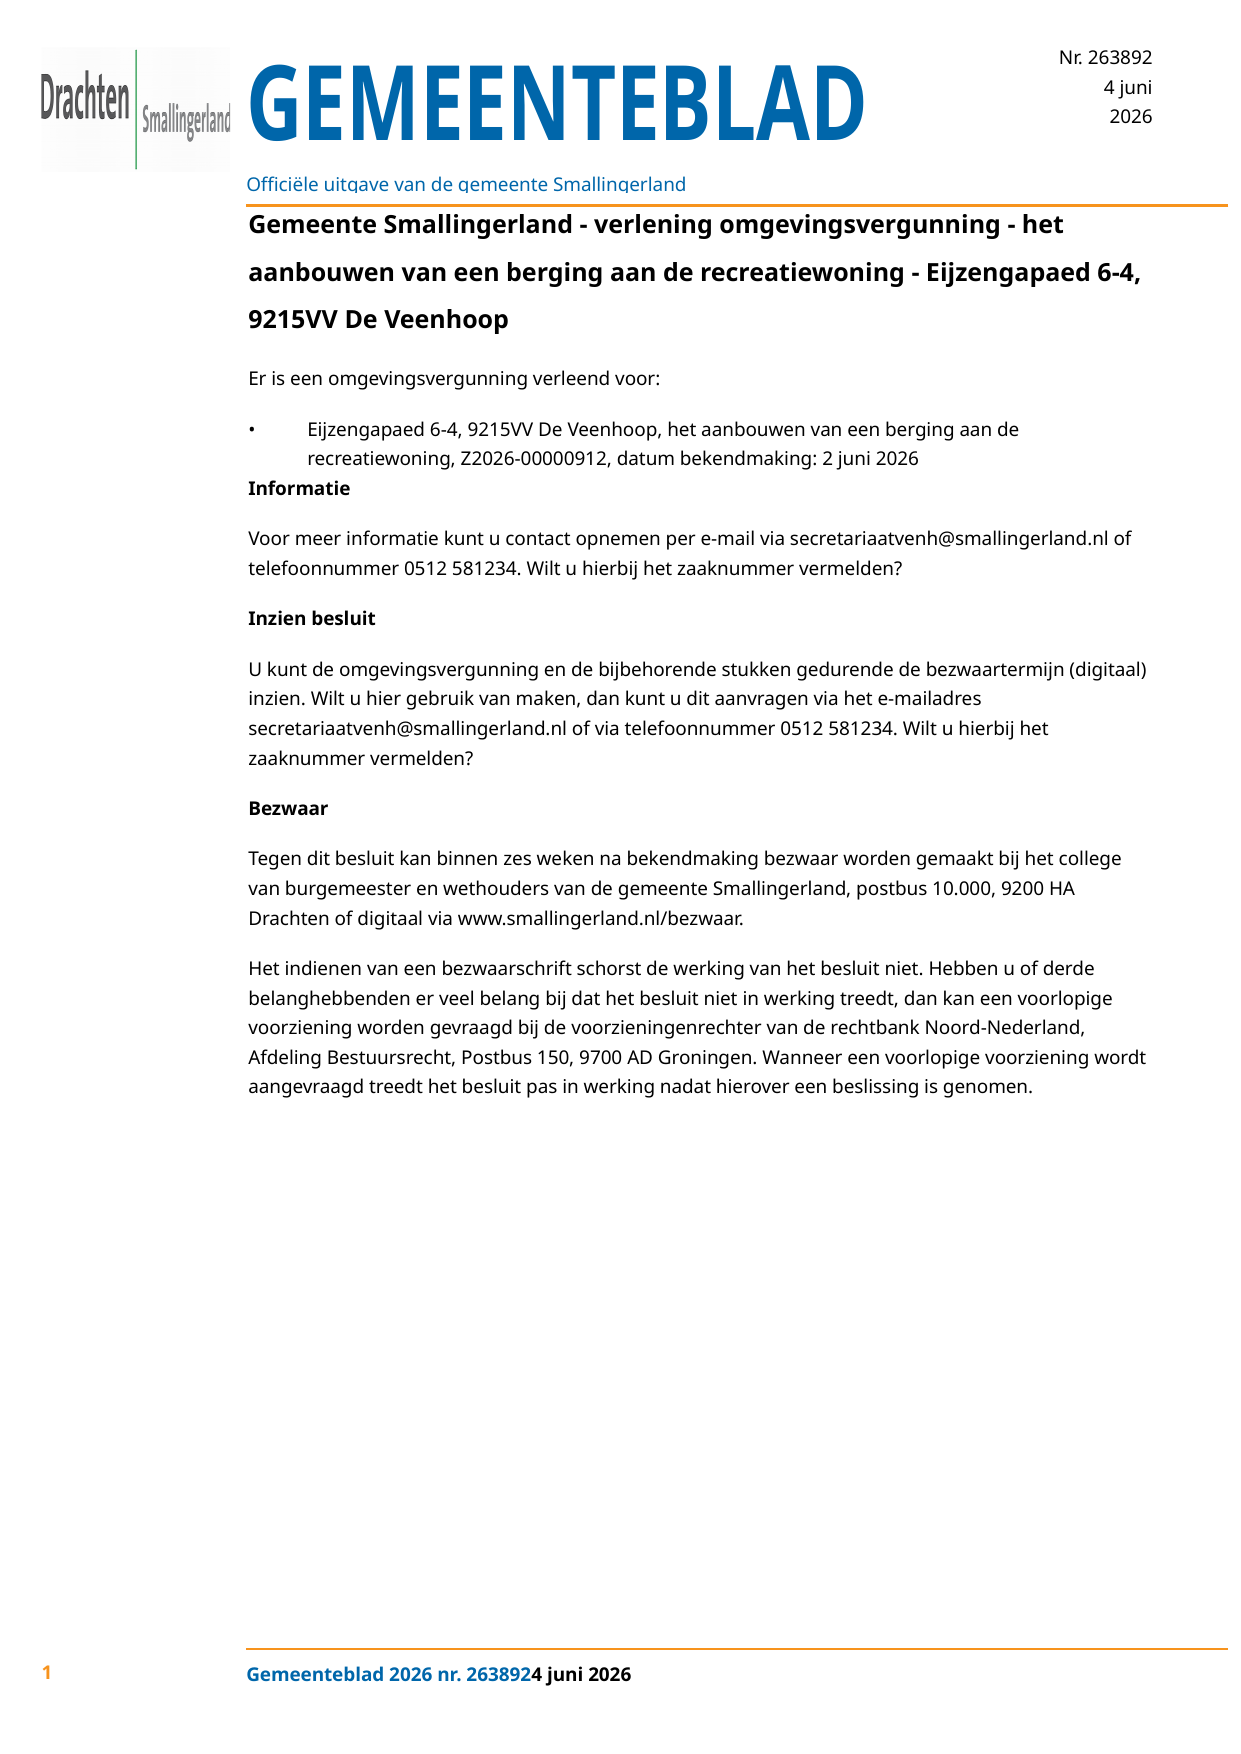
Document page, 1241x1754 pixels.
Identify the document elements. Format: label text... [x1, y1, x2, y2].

text Gemeente Smallingerland - verlening omgevingsvergunning - het aanbouwen van een berging aan de recreatiewoning - Eijzengapaed 6-4, 9215VV De Veenhoop [248, 207, 1152, 336]
text Er is een omgevingsvergunning verleend voor: [248, 366, 1152, 391]
text U kunt de omgevingsvergunning en de bijbehorende stukken gedurende de bezwaartermijn (digitaal) inzien. Wilt u hier gebruik van maken, dan kunt u dit aanvragen via het e-mailadres secretariaatvenh@smallingerland.nl of via telefoonnummer 0512 581234. Wilt u hierbij het zaaknummer vermelden? [248, 656, 1152, 770]
text Inzien besluit [248, 606, 1152, 631]
picture [41, 47, 231, 172]
text Voor meer informatie kunt u contact opnemen per e-mail via secretariaatvenh@smallingerland.nl of telefoonnummer 0512 581234. Wilt u hierbij het zaaknummer vermelden? [248, 526, 1152, 581]
text Tegen dit besluit kan binnen zes weken na bekendmaking bezwaar worden gemaakt bij het college van burgemeester en wethouders van de gemeente Smallingerland, postbus 10.000, 9200 HA Drachten of digitaal via www.smallingerland.nl/bezwaar. [248, 846, 1152, 930]
text Informatie [248, 475, 1152, 501]
text Bezwaar [248, 795, 1152, 821]
text Het indienen van een bezwaarschrift schorst de werking van het besluit niet. Hebben u of derde belanghebbenden er veel belang bij dat het besluit niet in werking treedt, dan kan een voorlopige voorziening worden gevraagd bij de voorzieningenrechter van de rechtbank Noord-Nederland, Afdeling Bestuursrecht, Postbus 150, 9700 AD Groningen. Wanneer een voorlopige voorziening wordt aangevraagd treedt het besluit pas in werking nadat hierover een beslissing is genomen. [248, 955, 1152, 1099]
list Eijzengapaed 6-4, 9215VV De Veenhoop, het aanbouwen van een berging aan de recreatiewoning, Z2026-00000912, datum bekendmaking: 2 juni 2026 [248, 416, 1152, 471]
